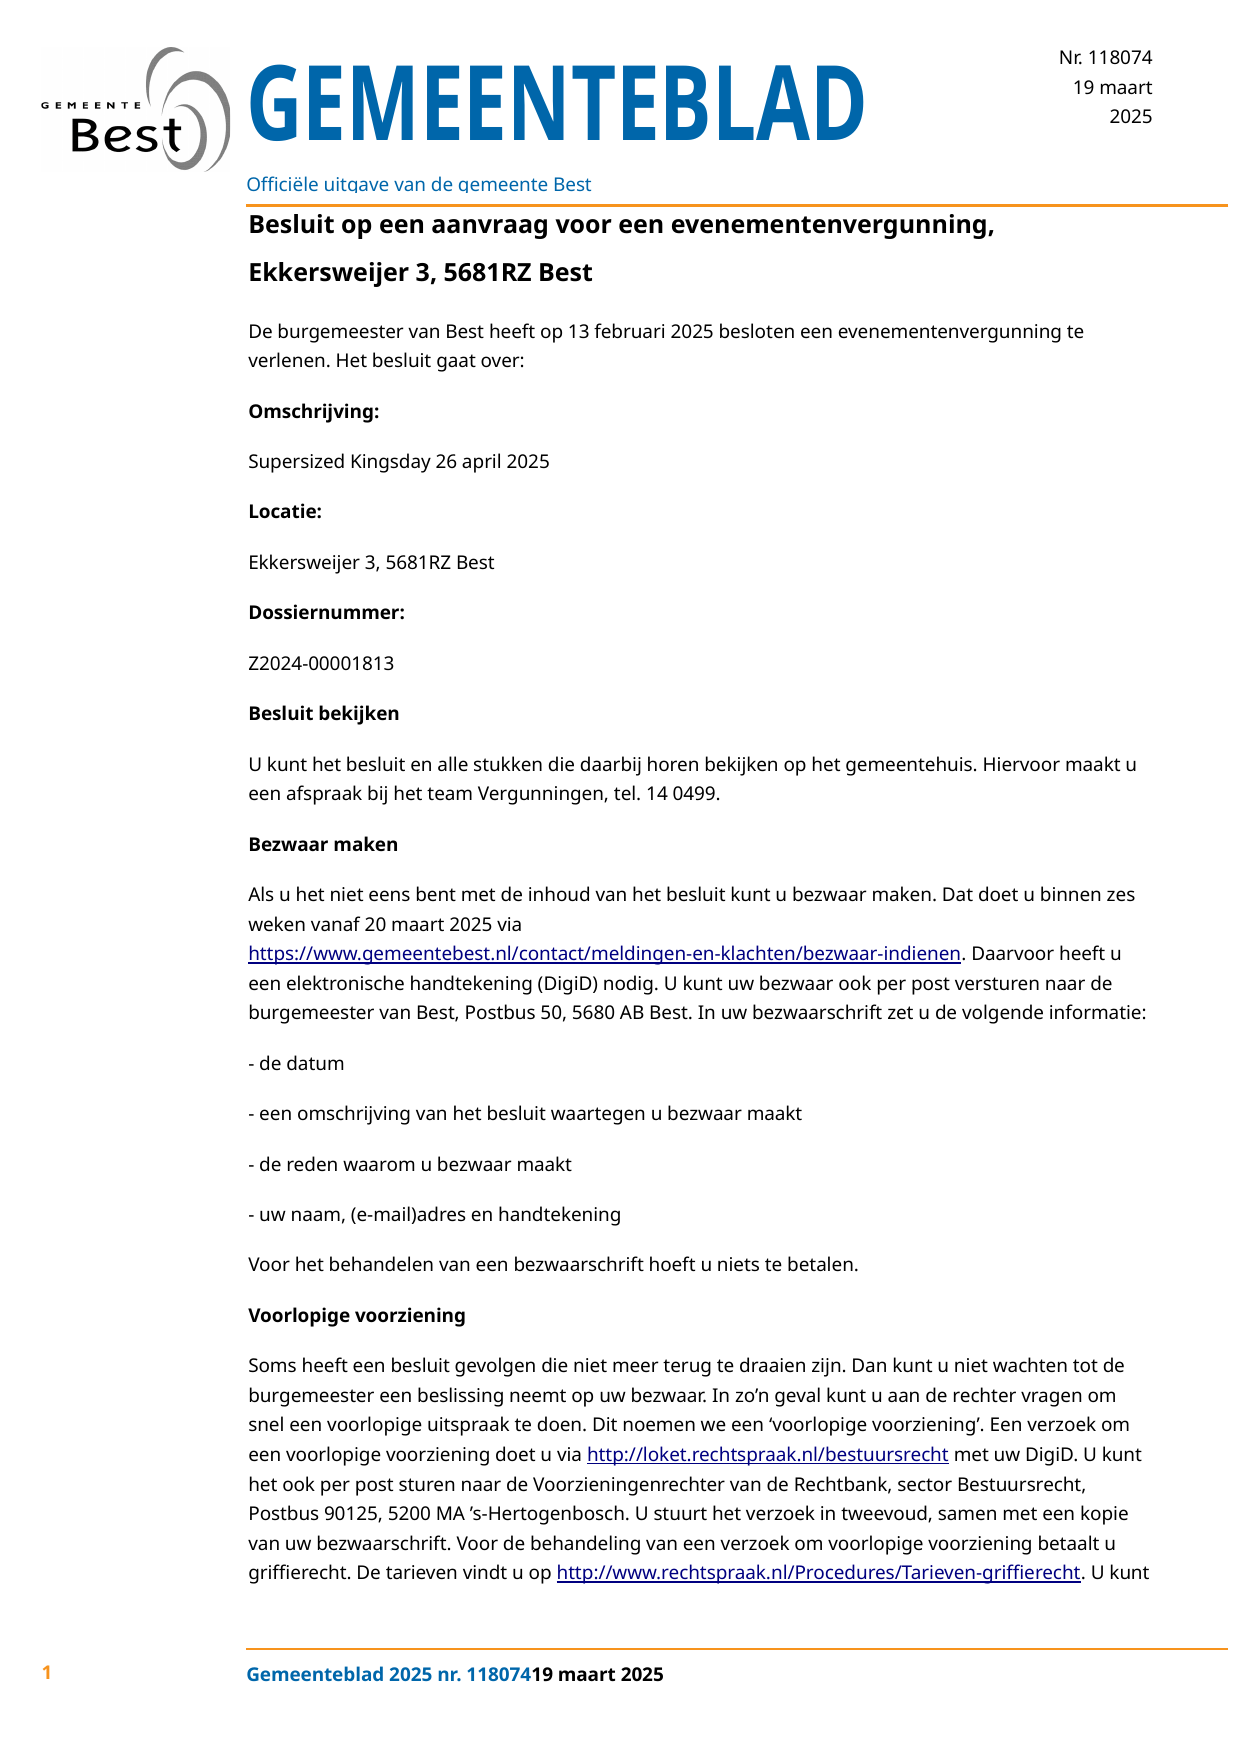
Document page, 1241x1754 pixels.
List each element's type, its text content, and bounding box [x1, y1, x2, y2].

text Besluit bekijken [248, 700, 1152, 726]
text - een omschrijving van het besluit waartegen u bezwaar maakt [248, 1100, 1152, 1126]
text Soms heeft een besluit gevolgen die niet meer terug te draaien zijn. Dan kunt u niet wachten tot de burgemeester een beslissing neemt op uw bezwaar. In zo’n geval kunt u aan de rechter vragen om snel een voorlopige uitspraak te doen. Dit noemen we een ‘voorlopige voorziening’. Een verzoek om een voorlopige voorziening doet u via http://loket.rechtspraak.nl/bestuursrecht met uw DigiD. U kunt het ook per post sturen naar de Voorzieningenrechter van de Rechtbank, sector Bestuursrecht, Postbus 90125, 5200 MA ’s-Hertogenbosch. U stuurt het verzoek in tweevoud, samen met een kopie van uw bezwaarschrift. Voor de behandeling van een verzoek om voorlopige voorziening betaalt u griffierecht. De tarieven vindt u op http://www.rechtspraak.nl/Procedures/Tarieven-griffierecht. U kunt [248, 1352, 1152, 1585]
text Bezwaar maken [248, 831, 1152, 857]
text Z2024-00001813 [248, 650, 1152, 676]
text Supersized Kingsday 26 april 2025 [248, 448, 1152, 474]
text Besluit op een aanvraag voor een evenementenvergunning, Ekkersweijer 3, 5681RZ Best [248, 207, 1152, 288]
text - uw naam, (e-mail)adres en handtekening [248, 1201, 1152, 1227]
text Omschrijving: [248, 398, 1152, 424]
text Als u het niet eens bent met de inhoud van het besluit kunt u bezwaar maken. Dat doet u binnen zes weken vanaf 20 maart 2025 via https://www.gemeentebest.nl/contact/meldingen-en-klachten/bezwaar-indienen. Daarvoor heeft u een elektronische handtekening (DigiD) nodig. U kunt uw bezwaar ook per post versturen naar de burgemeester van Best, Postbus 50, 5680 AB Best. In uw bezwaarschrift zet u de volgende informatie: [248, 881, 1152, 1025]
text Voor het behandelen van een bezwaarschrift hoeft u niets te betalen. [248, 1252, 1152, 1277]
picture [41, 47, 231, 172]
text Locatie: [248, 499, 1152, 524]
text De burgemeester van Best heeft op 13 februari 2025 besloten een evenementenvergunning te verlenen. Het besluit gaat over: [248, 318, 1152, 373]
text Ekkersweijer 3, 5681RZ Best [248, 549, 1152, 575]
text - de reden waarom u bezwaar maakt [248, 1151, 1152, 1177]
text - de datum [248, 1050, 1152, 1076]
text Voorlopige voorziening [248, 1302, 1152, 1328]
text U kunt het besluit en alle stukken die daarbij horen bekijken op het gemeentehuis. Hiervoor maakt u een afspraak bij het team Vergunningen, tel. 14 0499. [248, 751, 1152, 806]
text Dossiernummer: [248, 599, 1152, 625]
